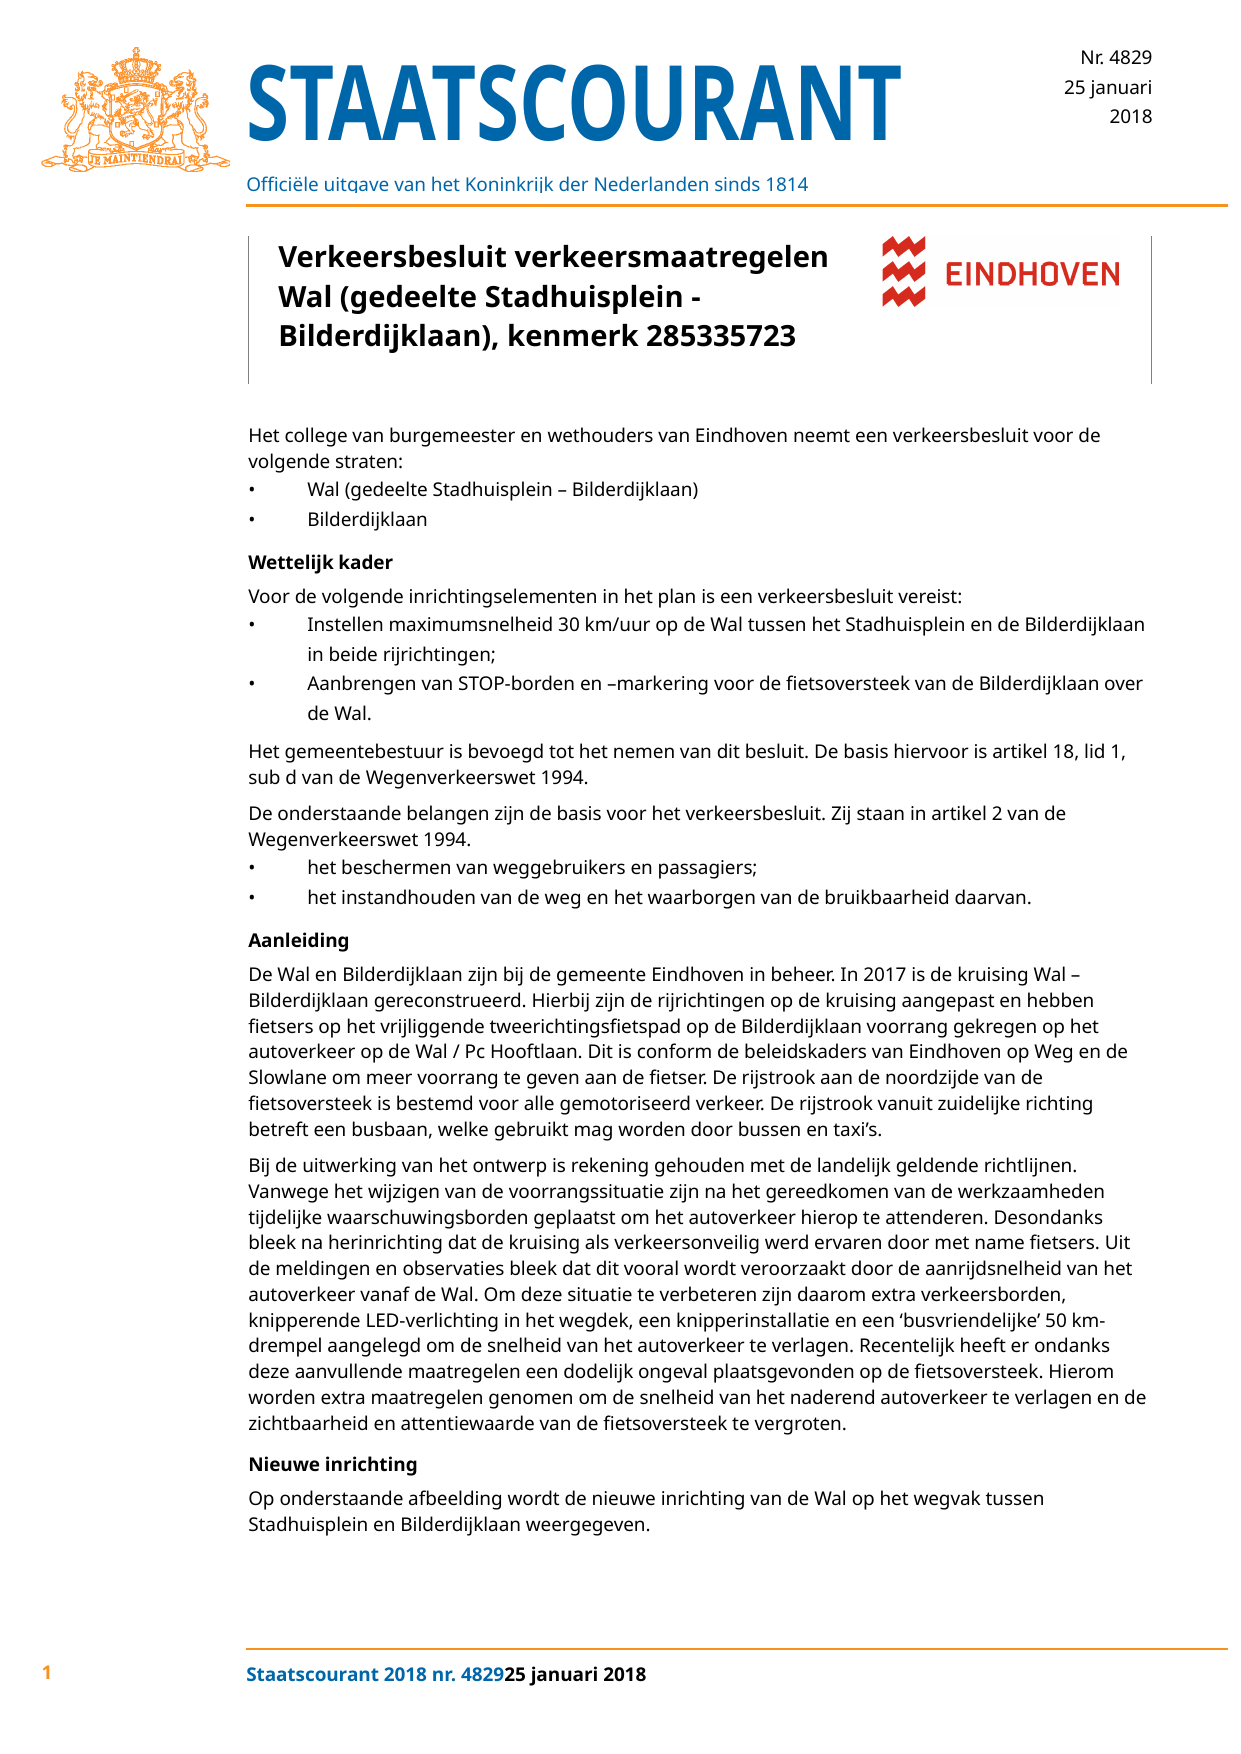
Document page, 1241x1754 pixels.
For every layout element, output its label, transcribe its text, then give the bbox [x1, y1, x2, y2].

table_header [850, 236, 1151, 384]
list Aanbrengen van STOP-borden en –markering voor de fietsoversteek van de Bilderdijklaan over de Wal. [248, 671, 1152, 726]
text Nieuwe inrichting [248, 1452, 1152, 1477]
picture [882, 236, 1119, 307]
list Bilderdijklaan [248, 506, 1152, 532]
text De Wal en Bilderdijklaan zijn bij de gemeente Eindhoven in beheer. In 2017 is de kruising Wal – Bilderdijklaan gereconstrueerd. Hierbij zijn de rijrichtingen op de kruising aangepast en hebben fietsers op het vrijliggende tweerichtingsfietspad op de Bilderdijklaan voorrang gekregen op het autoverkeer op de Wal / Pc Hooftlaan. Dit is conform de beleidskaders van Eindhoven op Weg en de Slowlane om meer voorrang te geven aan de fietser. De rijstrook aan de noordzijde van de fietsoversteek is bestemd voor alle gemotoriseerd verkeer. De rijstrook vanuit zuidelijke richting betreft een busbaan, welke gebruikt mag worden door bussen en taxi’s. [248, 961, 1152, 1141]
text Wettelijk kader [248, 549, 1152, 575]
text Op onderstaande afbeelding wordt de nieuwe inrichting van de Wal op het wegvak tussen Stadhuisplein en Bilderdijklaan weergegeven. [248, 1486, 1152, 1537]
list het beschermen van weggebruikers en passagiers; [248, 854, 1152, 880]
text Bij de uitwerking van het ontwerp is rekening gehouden met de landelijk geldende richtlijnen. Vanwege het wijzigen van de voorrangssituatie zijn na het gereedkomen van de werkzaamheden tijdelijke waarschuwingsborden geplaatst om het autoverkeer hierop te attenderen. Desondanks bleek na herinrichting dat de kruising als verkeersonveilig werd ervaren door met name fietsers. Uit de meldingen en observaties bleek dat dit vooral wordt veroorzaakt door de aanrijdsnelheid van het autoverkeer vanaf de Wal. Om deze situatie te verbeteren zijn daarom extra verkeersborden, knipperende LED-verlichting in het wegdek, een knipperinstallatie en een ‘busvriendelijke’ 50 km-drempel aangelegd om de snelheid van het autoverkeer te verlagen. Recentelijk heeft er ondanks deze aanvullende maatregelen een dodelijk ongeval plaatsgevonden op de fietsoversteek. Hierom worden extra maatregelen genomen om de snelheid van het naderend autoverkeer te verlagen en de zichtbaarheid en attentiewaarde van de fietsoversteek te vergroten. [248, 1152, 1152, 1435]
list Instellen maximumsnelheid 30 km/uur op de Wal tussen het Stadhuisplein en de Bilderdijklaan in beide rijrichtingen; [248, 611, 1152, 667]
list het instandhouden van de weg en het waarborgen van de bruikbaarheid daarvan. [248, 884, 1152, 910]
text De onderstaande belangen zijn de basis voor het verkeersbesluit. Zij staan in artikel 2 van de Wegenverkeerswet 1994. [248, 801, 1152, 852]
text Aanleiding [248, 927, 1152, 953]
picture [41, 47, 231, 172]
text Voor de volgende inrichtingselementen in het plan is een verkeersbesluit vereist: [248, 583, 1152, 609]
text Het gemeentebestuur is bevoegd tot het nemen van dit besluit. De basis hiervoor is artikel 18, lid 1, sub d van de Wegenverkeerswet 1994. [248, 738, 1152, 789]
text Het college van burgemeester en wethouders van Eindhoven neemt een verkeersbesluit voor de volgende straten: [248, 422, 1152, 474]
table_header Verkeersbesluit verkeersmaatregelen Wal (gedeelte Stadhuisplein - Bilderdijklaan), kenmerk 285335723 [249, 236, 850, 384]
list Wal (gedeelte Stadhuisplein – Bilderdijklaan) [248, 476, 1152, 502]
